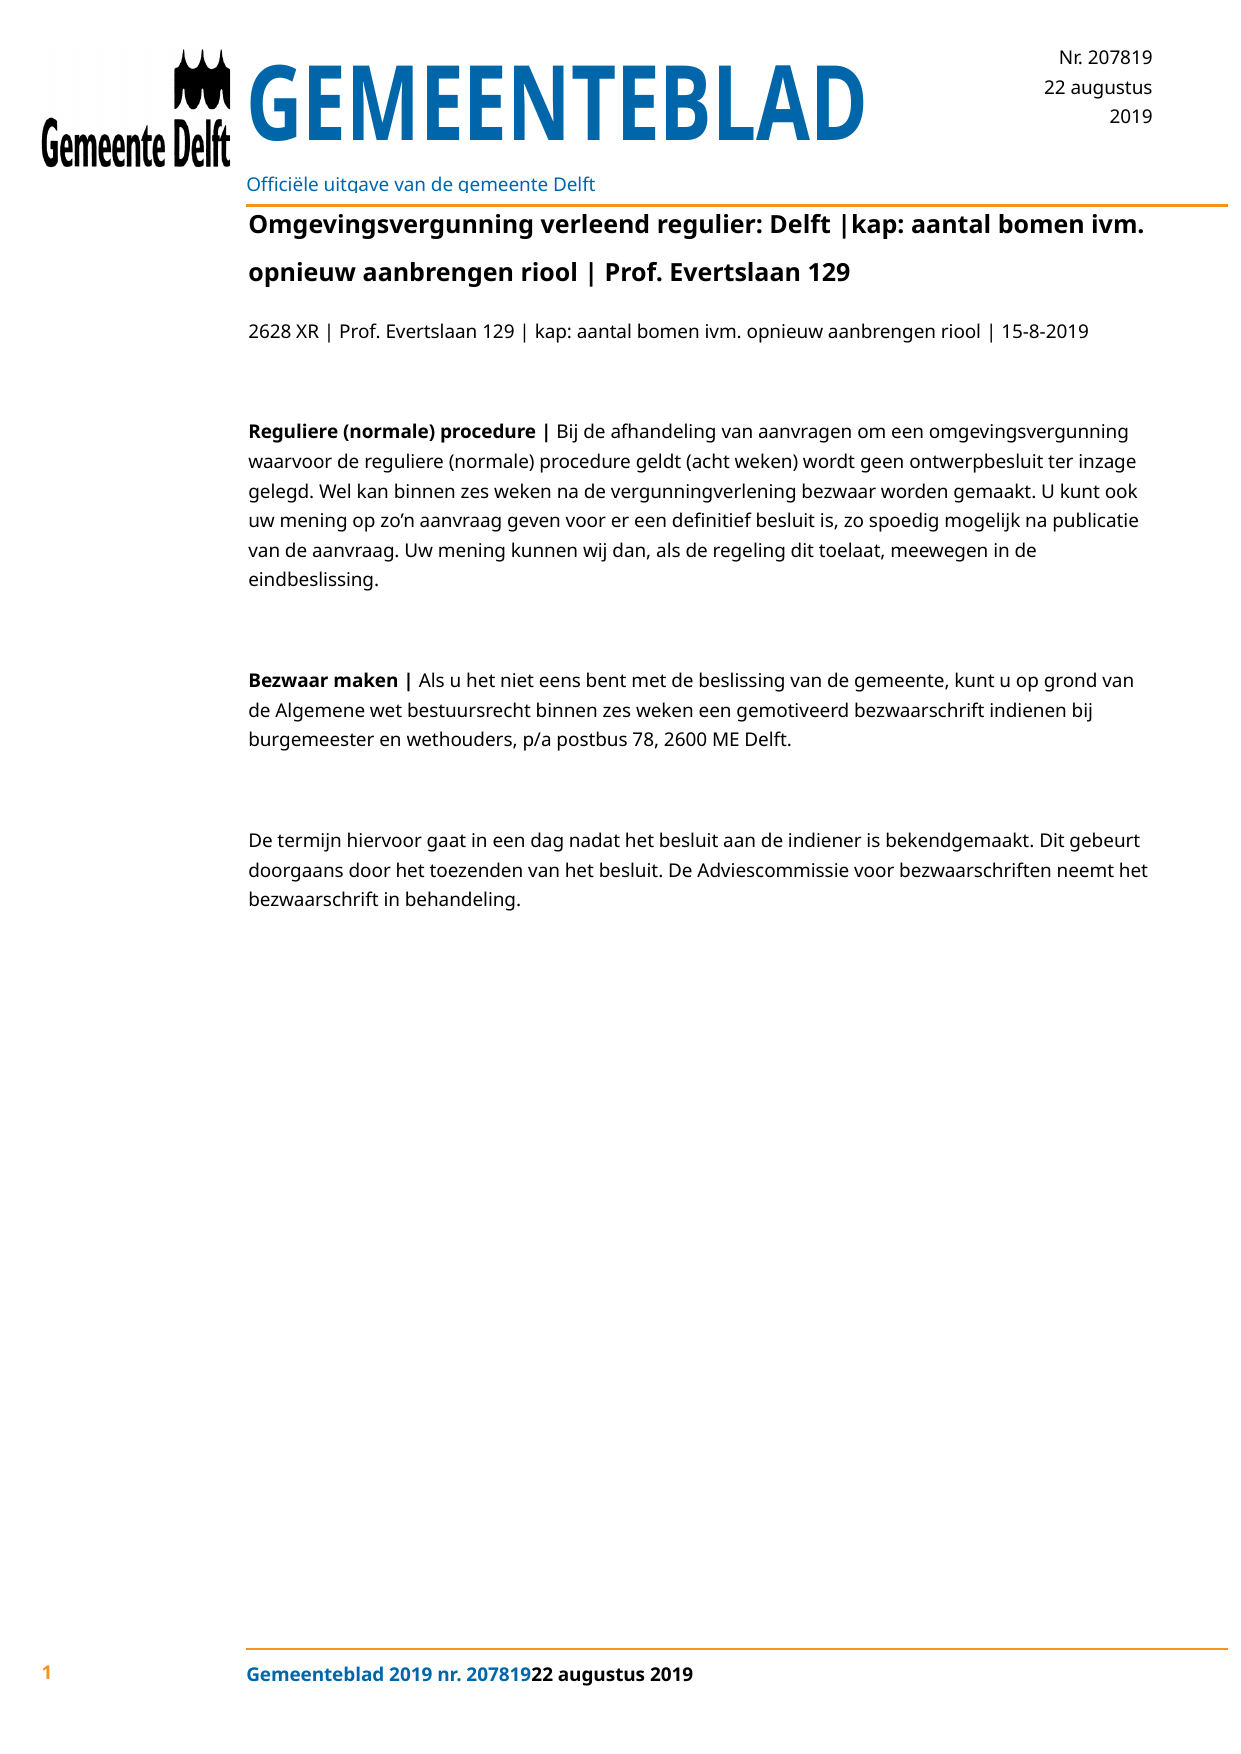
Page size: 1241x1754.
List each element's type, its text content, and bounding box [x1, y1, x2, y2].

text Bezwaar maken | Als u het niet eens bent met de beslissing van de gemeente, kunt u op grond van de Algemene wet bestuursrecht binnen zes weken een gemotiveerd bezwaarschrift indienen bij burgemeester en wethouders, p/a postbus 78, 2600 ME Delft. [248, 667, 1152, 752]
picture [41, 47, 231, 172]
text 2628 XR | Prof. Evertslaan 129 | kap: aantal bomen ivm. opnieuw aanbrengen riool | 15-8-2019 [248, 318, 1152, 344]
text Reguliere (normale) procedure | Bij de afhandeling van aanvragen om een omgevingsvergunning waarvoor de reguliere (normale) procedure geldt (acht weken) wordt geen ontwerpbesluit ter inzage gelegd. Wel kan binnen zes weken na de vergunningverlening bezwaar worden gemaakt. U kunt ook uw mening op zo’n aanvraag geven voor er een definitief besluit is, zo spoedig mogelijk na publicatie van de aanvraag. Uw mening kunnen wij dan, als de regeling dit toelaat, meewegen in de eindbeslissing. [248, 419, 1152, 592]
text Omgevingsvergunning verleend regulier: Delft |kap: aantal bomen ivm. opnieuw aanbrengen riool | Prof. Evertslaan 129 [248, 207, 1152, 288]
text De termijn hiervoor gaat in een dag nadat het besluit aan de indiener is bekendgemaakt. Dit gebeurt doorgaans door het toezenden van het besluit. De Adviescommissie voor bezwaarschriften neemt het bezwaarschrift in behandeling. [248, 827, 1152, 912]
